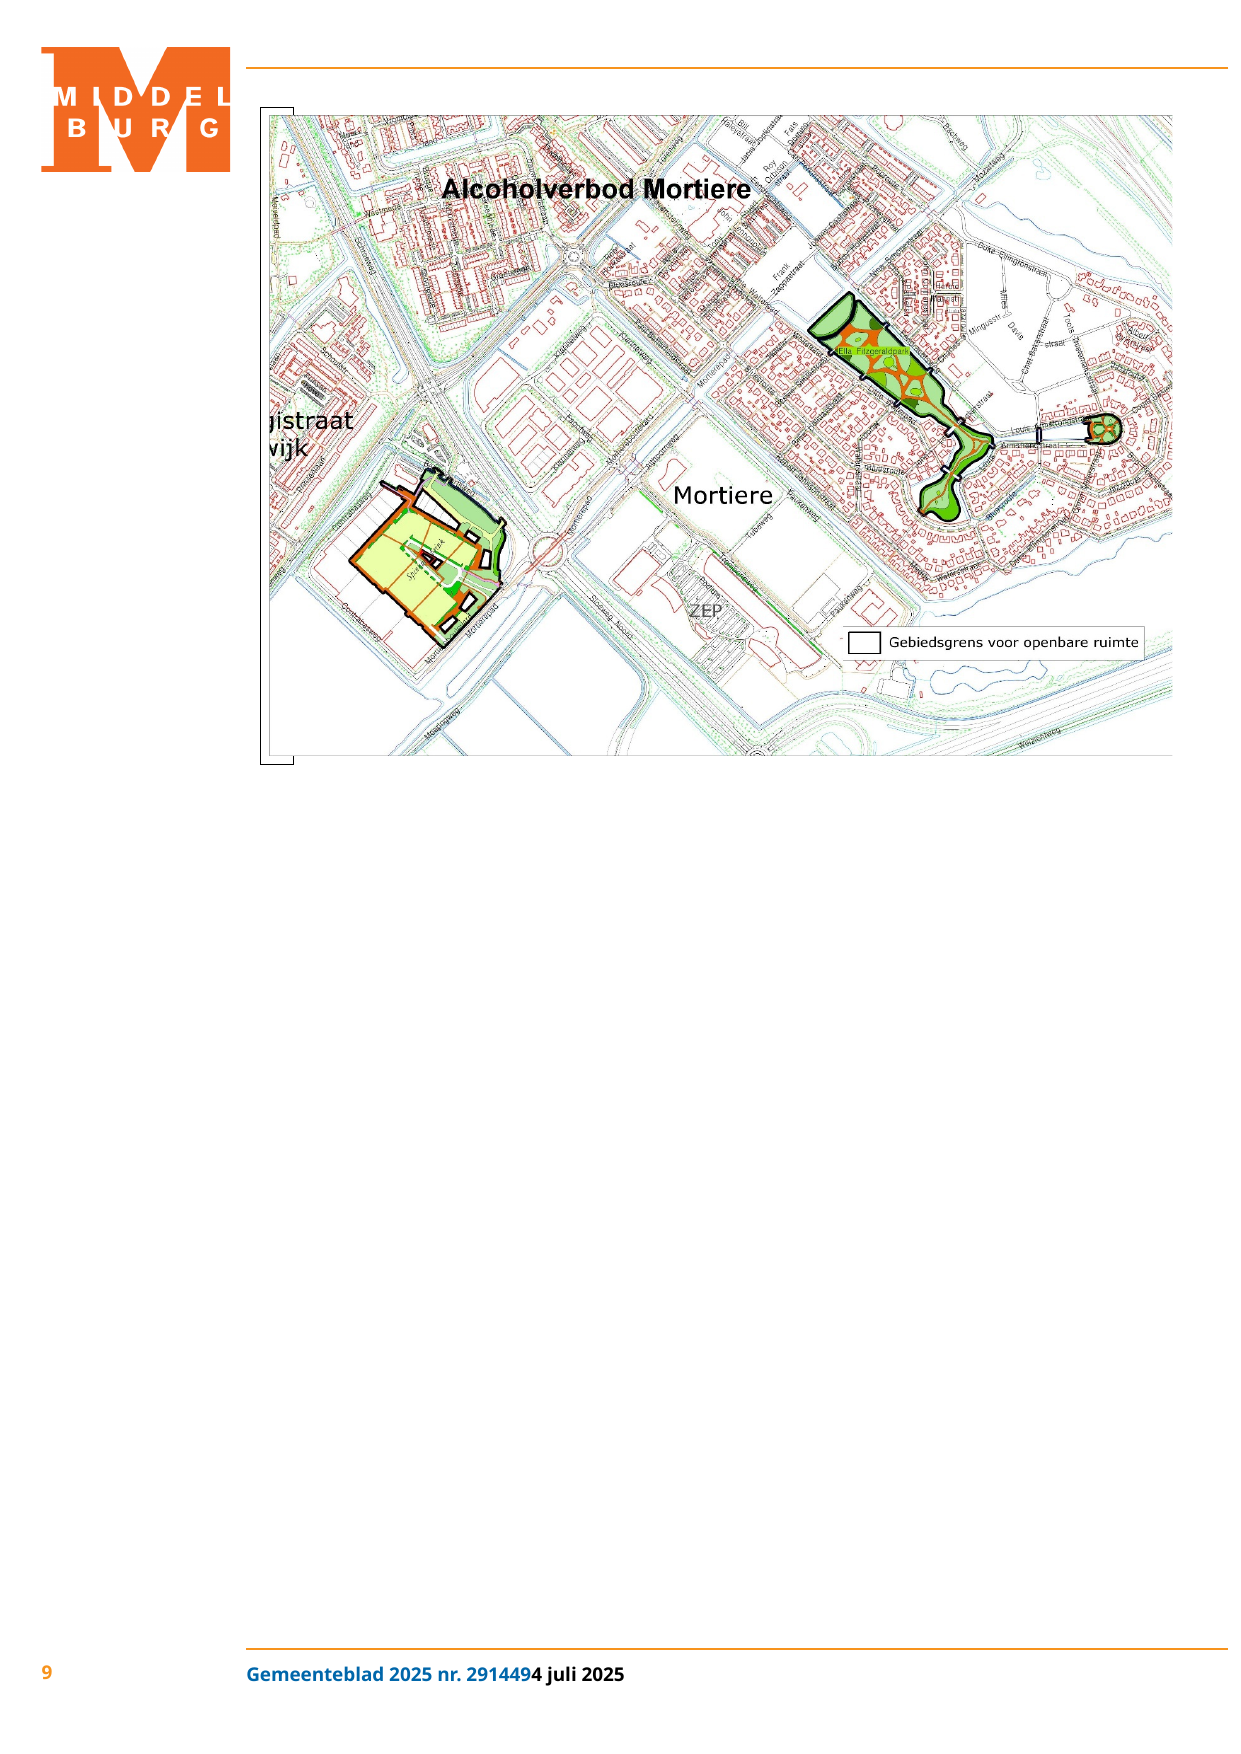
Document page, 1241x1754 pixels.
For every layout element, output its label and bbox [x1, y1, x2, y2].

picture [268, 115, 1173, 756]
picture [41, 47, 231, 172]
